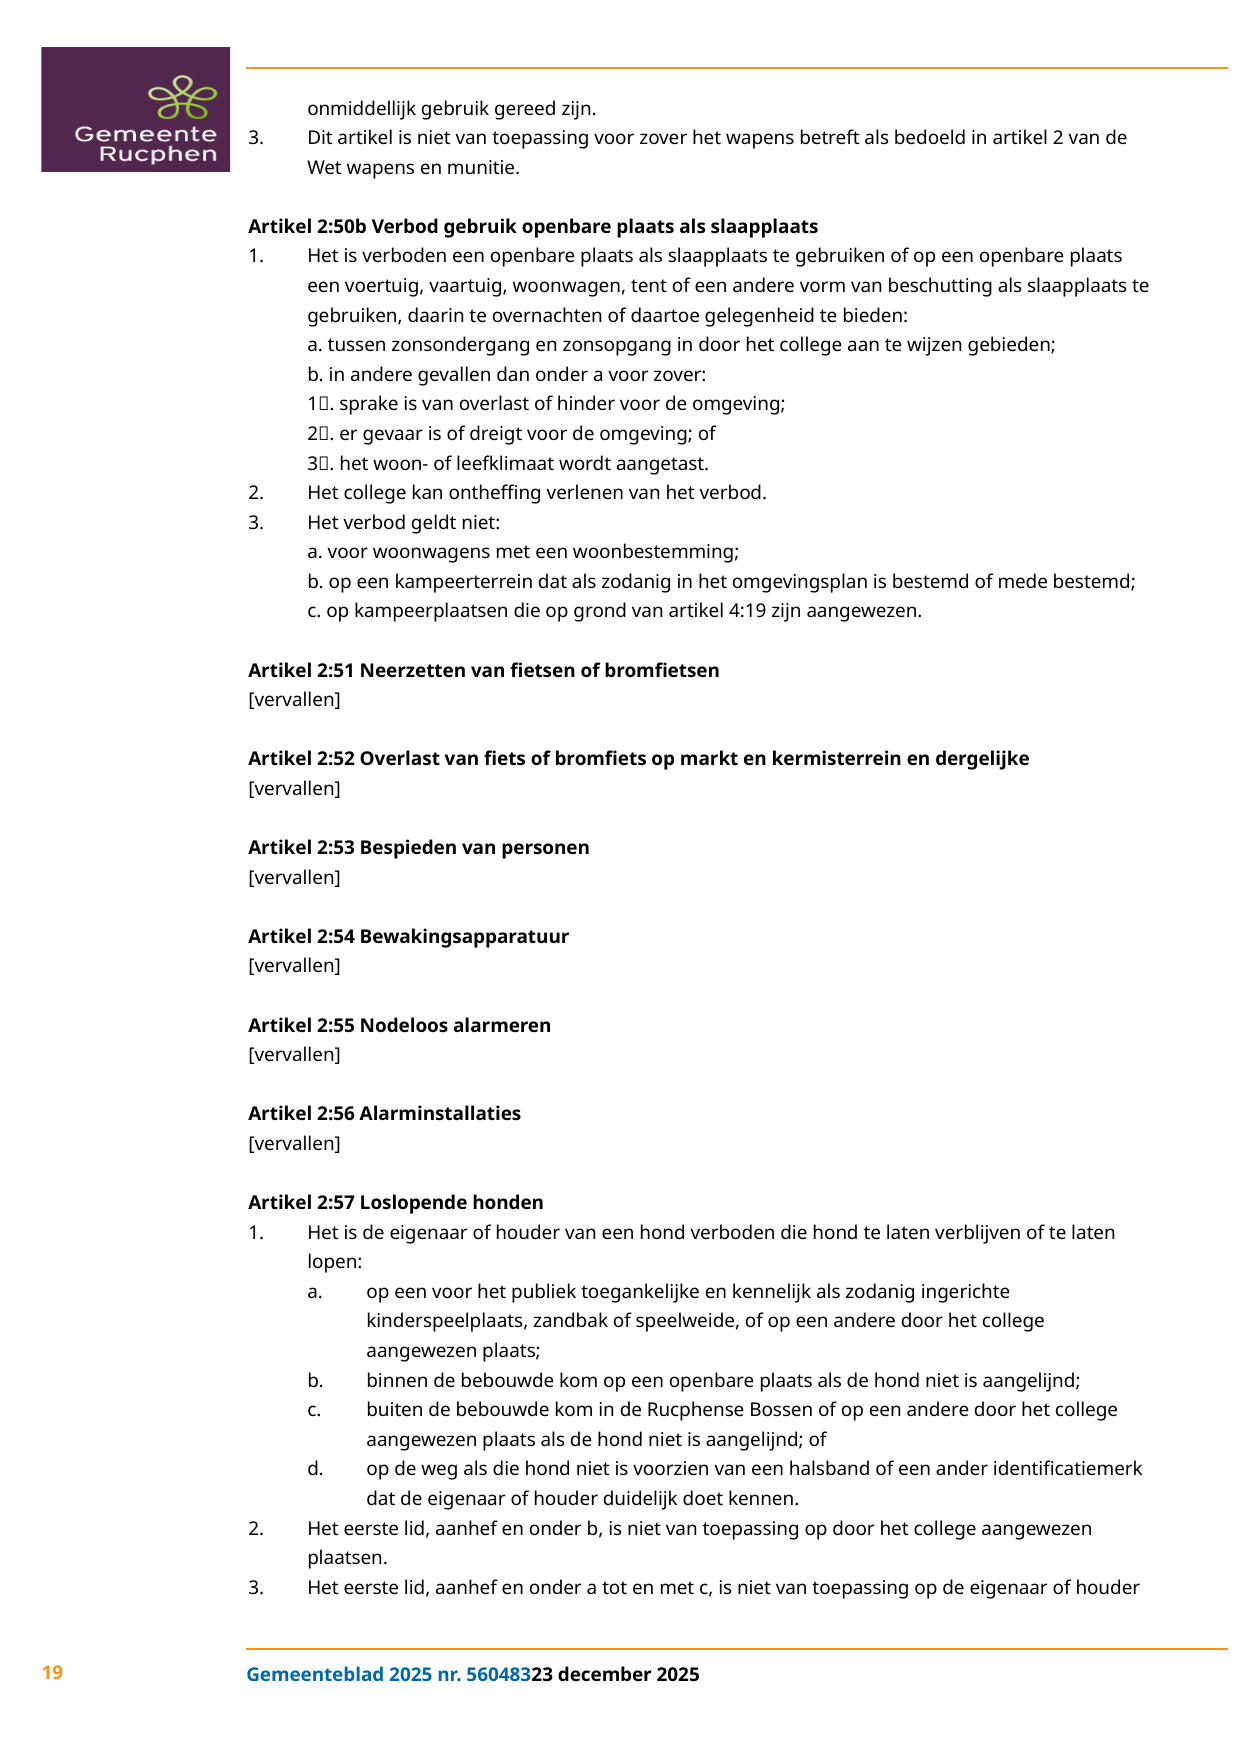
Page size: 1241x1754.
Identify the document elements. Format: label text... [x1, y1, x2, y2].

list Het verbod geldt niet: [248, 509, 1152, 535]
list Het eerste lid, aanhef en onder a tot en met c, is niet van toepassing op de eigenaar of houder [248, 1574, 1152, 1600]
list b. in andere gevallen dan onder a voor zover: [248, 361, 1152, 387]
text Artikel 2:55 Nodeloos alarmeren [248, 1012, 1152, 1038]
text Artikel 2:56 Alarminstallaties [248, 1101, 1152, 1126]
list Dit artikel is niet van toepassing voor zover het wapens betreft als bedoeld in artikel 2 van de Wet wapens en munitie. [248, 124, 1152, 180]
list onmiddellijk gebruik gereed zijn. [248, 95, 1152, 121]
text Artikel 2:51 Neerzetten van fietsen of bromfietsen [248, 657, 1152, 683]
list Het is de eigenaar of houder van een hond verboden die hond te laten verblijven of te laten lopen: [248, 1219, 1152, 1274]
text Artikel 2:57 Loslopende honden [248, 1189, 1152, 1215]
text [vervallen] [248, 1130, 1152, 1156]
list buiten de bebouwde kom in de Rucphense Bossen of op een andere door het college aangewezen plaats als de hond niet is aangelijnd; of [307, 1396, 1152, 1452]
picture [41, 47, 231, 172]
text [vervallen] [248, 1041, 1152, 1067]
text Artikel 2:54 Bewakingsapparatuur [248, 923, 1152, 949]
list c. op kampeerplaatsen die op grond van artikel 4:19 zijn aangewezen. [248, 598, 1152, 623]
list binnen de bebouwde kom op een openbare plaats als de hond niet is aangelijnd; [307, 1367, 1152, 1393]
list Het eerste lid, aanhef en onder b, is niet van toepassing op door het college aangewezen plaatsen. [248, 1515, 1152, 1570]
list b. op een kampeerterrein dat als zodanig in het omgevingsplan is bestemd of mede bestemd; [248, 568, 1152, 594]
text [vervallen] [248, 864, 1152, 890]
list 3. het woon- of leefklimaat wordt aangetast. [248, 450, 1152, 476]
text Artikel 2:50b Verbod gebruik openbare plaats als slaapplaats [248, 213, 1152, 239]
list op een voor het publiek toegankelijke en kennelijk als zodanig ingerichte kinderspeelplaats, zandbak of speelweide, of op een andere door het college aangewezen plaats; [307, 1278, 1152, 1363]
text Artikel 2:52 Overlast van fiets of bromfiets op markt en kermisterrein en dergelijke [248, 746, 1152, 771]
list 1. sprake is van overlast of hinder voor de omgeving; [248, 391, 1152, 416]
list op de weg als die hond niet is voorzien van een halsband of een ander identificatiemerk dat de eigenaar of houder duidelijk doet kennen. [307, 1456, 1152, 1511]
list Het college kan ontheffing verlenen van het verbod. [248, 479, 1152, 505]
list a. voor woonwagens met een woonbestemming; [248, 538, 1152, 564]
list 2. er gevaar is of dreigt voor de omgeving; of [248, 420, 1152, 446]
list a. tussen zonsondergang en zonsopgang in door het college aan te wijzen gebieden; [248, 331, 1152, 357]
text [vervallen] [248, 686, 1152, 712]
text [vervallen] [248, 775, 1152, 801]
text Artikel 2:53 Bespieden van personen [248, 834, 1152, 860]
text [vervallen] [248, 953, 1152, 978]
list Het is verboden een openbare plaats als slaapplaats te gebruiken of op een openbare plaats een voertuig, vaartuig, woonwagen, tent of een andere vorm van beschutting als slaapplaats te gebruiken, daarin te overnachten of daartoe gelegenheid te bieden: [248, 243, 1152, 328]
